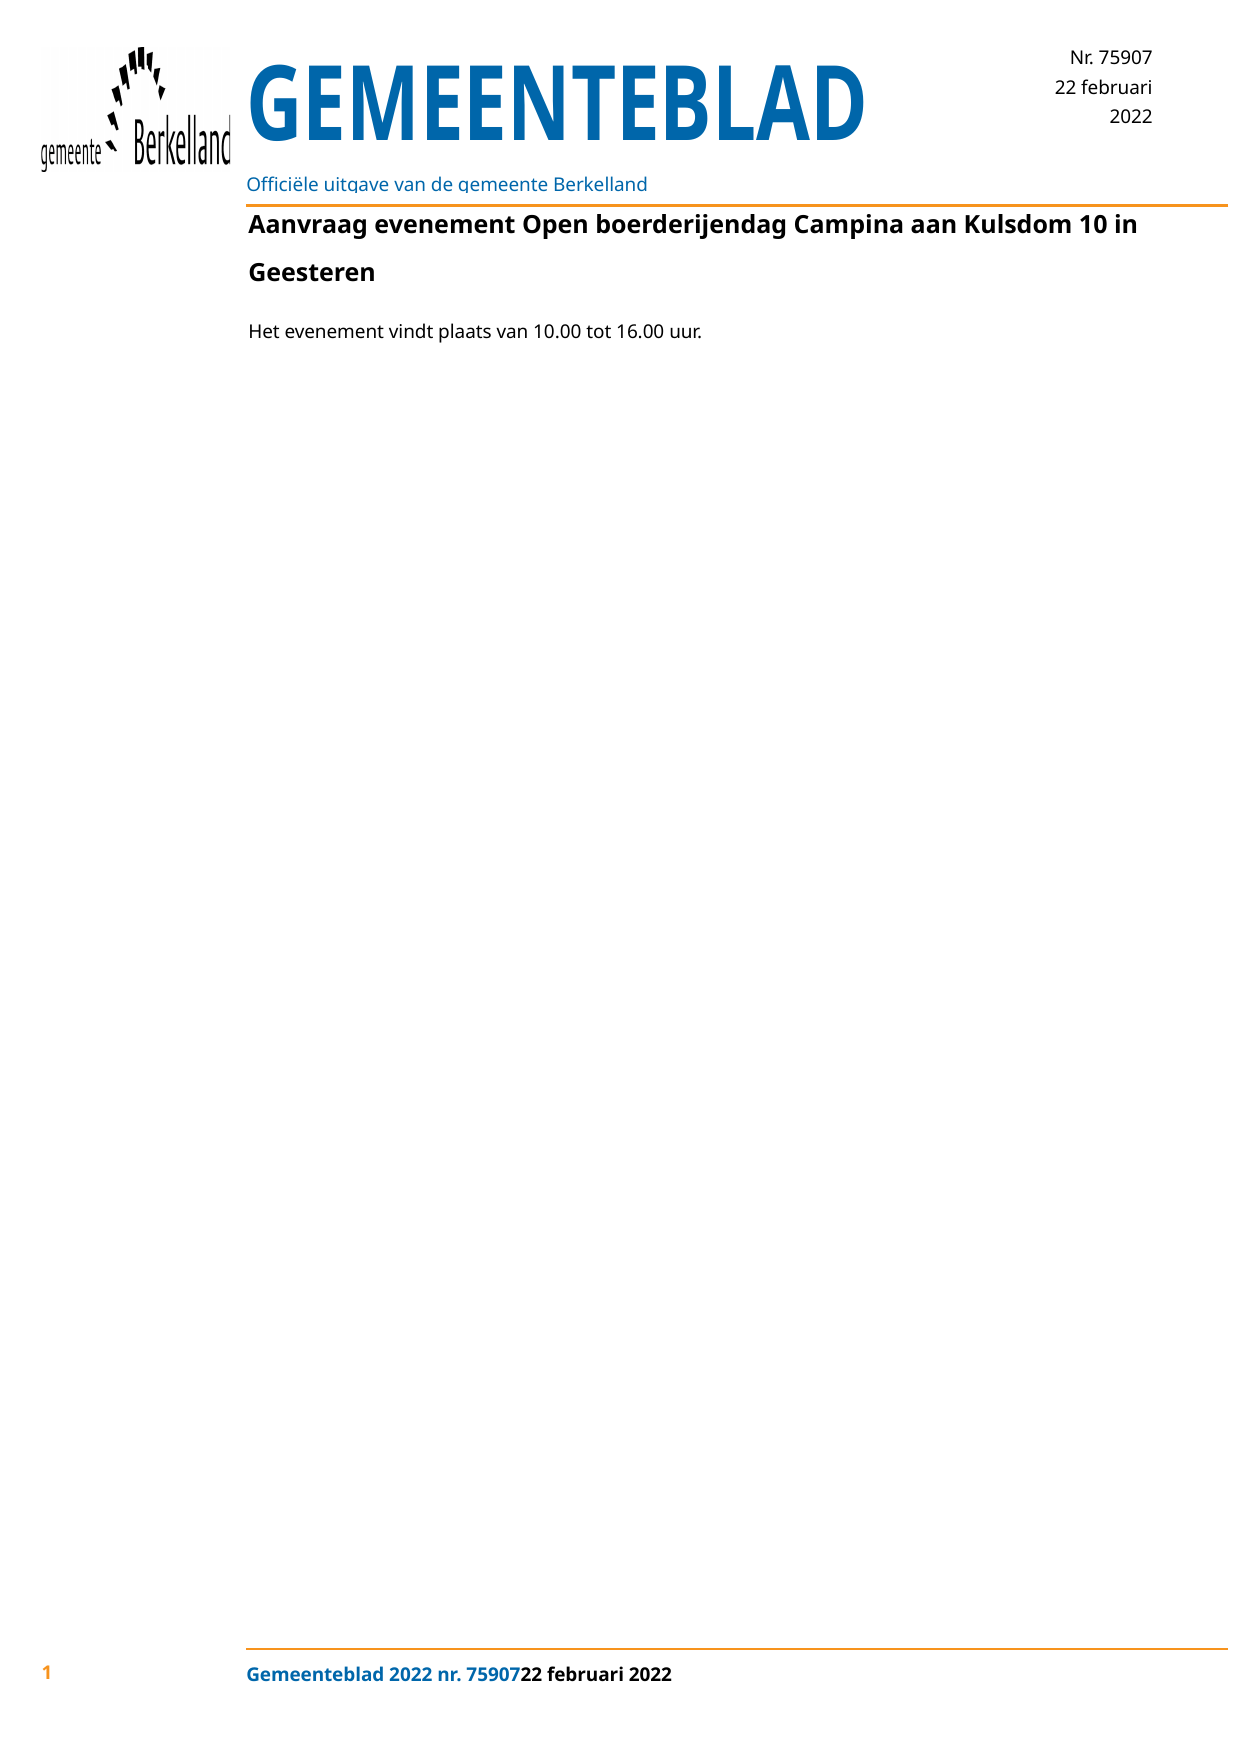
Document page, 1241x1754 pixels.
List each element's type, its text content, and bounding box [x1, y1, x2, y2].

text Het evenement vindt plaats van 10.00 tot 16.00 uur. [248, 318, 1152, 344]
text Aanvraag evenement Open boerderijendag Campina aan Kulsdom 10 in Geesteren [248, 207, 1152, 288]
picture [41, 47, 231, 172]
